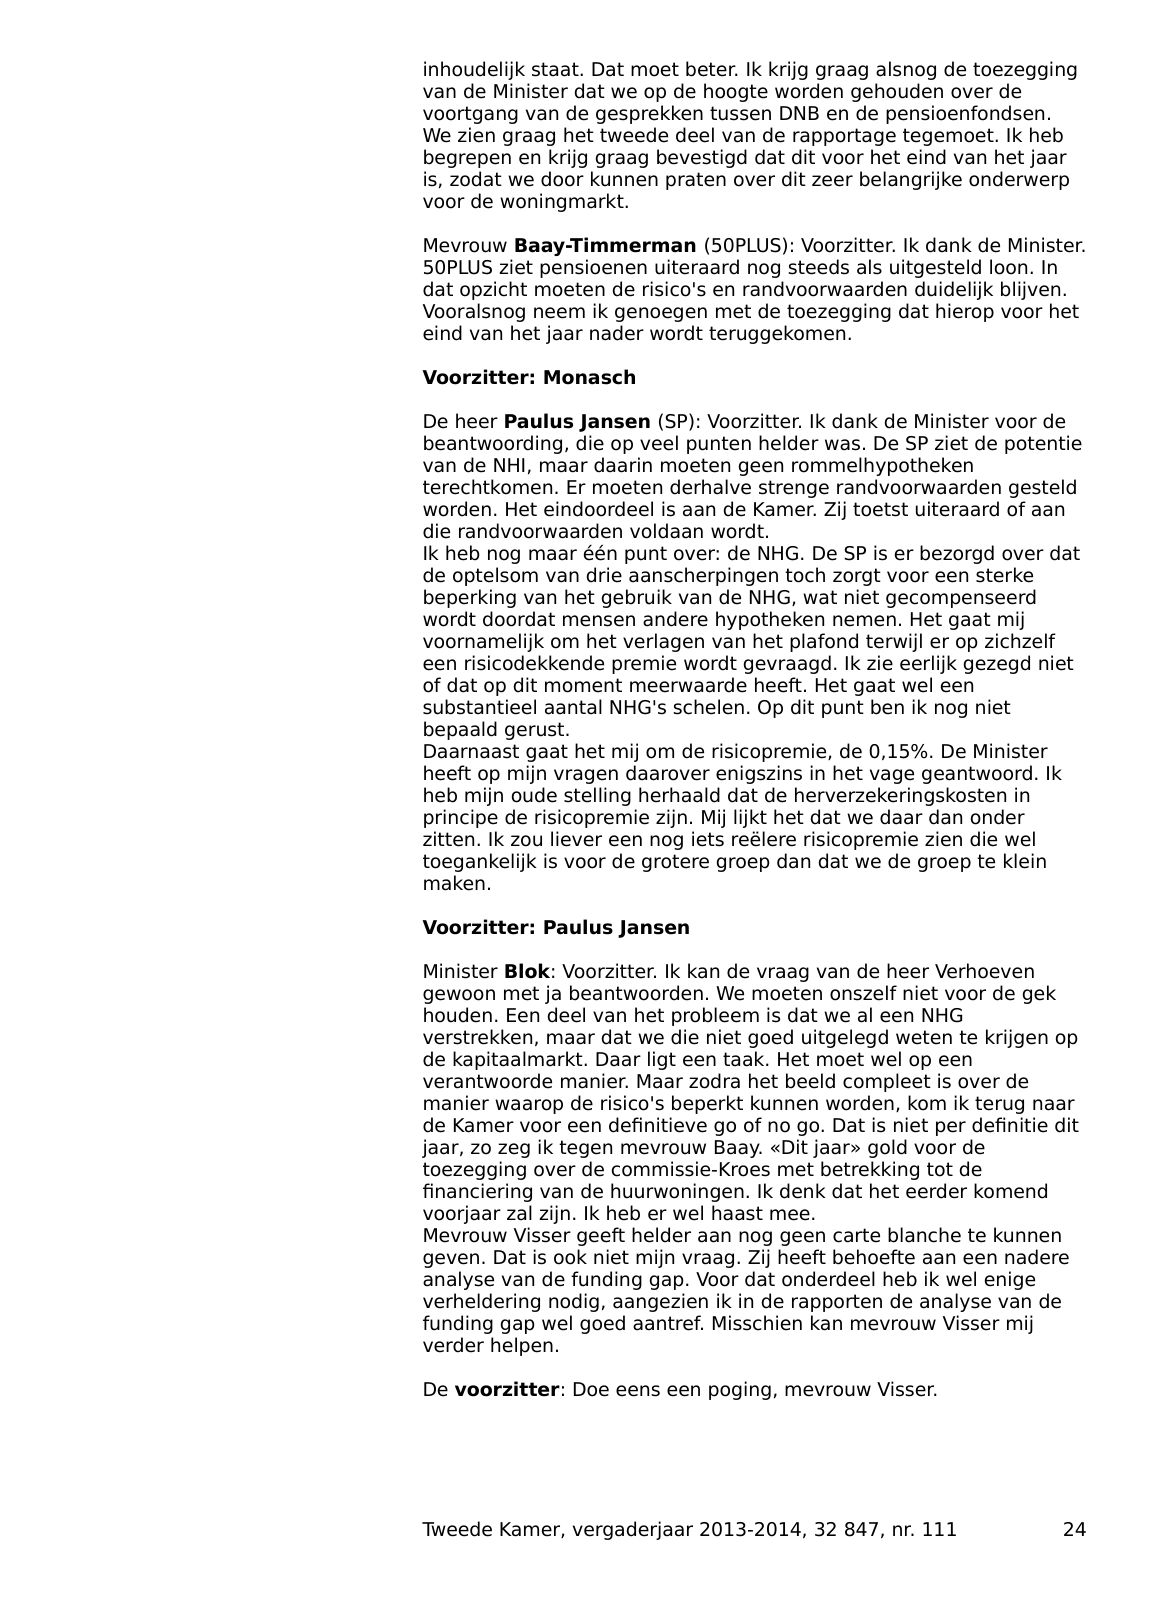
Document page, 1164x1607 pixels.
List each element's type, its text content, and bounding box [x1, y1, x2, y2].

subtitle Voorzitter: Paulus Jansen [422, 917, 1087, 939]
text inhoudelijk staat. Dat moet beter. Ik krijg graag alsnog de toezegging van de Minister dat we op de hoogte worden gehouden over de voortgang van de gesprekken tussen DNB en de pensioenfondsen. We zien graag het tweede deel van de rapportage tegemoet. Ik heb begrepen en krijg graag bevestigd dat dit voor het eind van het jaar is, zodat we door kunnen praten over dit zeer belangrijke onderwerp voor de woningmarkt. [422, 59, 1087, 213]
text Mevrouw Visser geeft helder aan nog geen carte blanche te kunnen geven. Dat is ook niet mijn vraag. Zij heeft behoefte aan een nadere analyse van de funding gap. Voor dat onderdeel heb ik wel enige verheldering nodig, aangezien ik in de rapporten de analyse van de funding gap wel goed aantref. Misschien kan mevrouw Visser mij verder helpen. [422, 1225, 1087, 1357]
text Minister Blok: Voorzitter. Ik kan de vraag van de heer Verhoeven gewoon met ja beantwoorden. We moeten onszelf niet voor de gek houden. Een deel van het probleem is dat we al een NHG verstrekken, maar dat we die niet goed uitgelegd weten te krijgen op de kapitaalmarkt. Daar ligt een taak. Het moet wel op een verantwoorde manier. Maar zodra het beeld compleet is over de manier waarop de risico's beperkt kunnen worden, kom ik terug naar de Kamer voor een definitieve go of no go. Dat is niet per definitie dit jaar, zo zeg ik tegen mevrouw Baay. «Dit jaar» gold voor de toezegging over de commissie-Kroes met betrekking tot de financiering van de huurwoningen. Ik denk dat het eerder komend voorjaar zal zijn. Ik heb er wel haast mee. [422, 961, 1087, 1225]
text De voorzitter: Doe eens een poging, mevrouw Visser. [422, 1379, 1087, 1401]
text Mevrouw Baay-Timmerman (50PLUS): Voorzitter. Ik dank de Minister. 50PLUS ziet pensioenen uiteraard nog steeds als uitgesteld loon. In dat opzicht moeten de risico's en randvoorwaarden duidelijk blijven. Vooralsnog neem ik genoegen met de toezegging dat hierop voor het eind van het jaar nader wordt teruggekomen. [422, 235, 1087, 345]
text De heer Paulus Jansen (SP): Voorzitter. Ik dank de Minister voor de beantwoording, die op veel punten helder was. De SP ziet de potentie van de NHI, maar daarin moeten geen rommelhypotheken terechtkomen. Er moeten derhalve strenge randvoorwaarden gesteld worden. Het eindoordeel is aan de Kamer. Zij toetst uiteraard of aan die randvoorwaarden voldaan wordt. [422, 411, 1087, 543]
text Ik heb nog maar één punt over: de NHG. De SP is er bezorgd over dat de optelsom van drie aanscherpingen toch zorgt voor een sterke beperking van het gebruik van de NHG, wat niet gecompenseerd wordt doordat mensen andere hypotheken nemen. Het gaat mij voornamelijk om het verlagen van het plafond terwijl er op zichzelf een risicodekkende premie wordt gevraagd. Ik zie eerlijk gezegd niet of dat op dit moment meerwaarde heeft. Het gaat wel een substantieel aantal NHG's schelen. Op dit punt ben ik nog niet bepaald gerust. [422, 543, 1087, 741]
text Daarnaast gaat het mij om de risicopremie, de 0,15%. De Minister heeft op mijn vragen daarover enigszins in het vage geantwoord. Ik heb mijn oude stelling herhaald dat de herverzekeringskosten in principe de risicopremie zijn. Mij lijkt het dat we daar dan onder zitten. Ik zou liever een nog iets reëlere risicopremie zien die wel toegankelijk is voor de grotere groep dan dat we de groep te klein maken. [422, 741, 1087, 895]
subtitle Voorzitter: Monasch [422, 367, 1087, 389]
